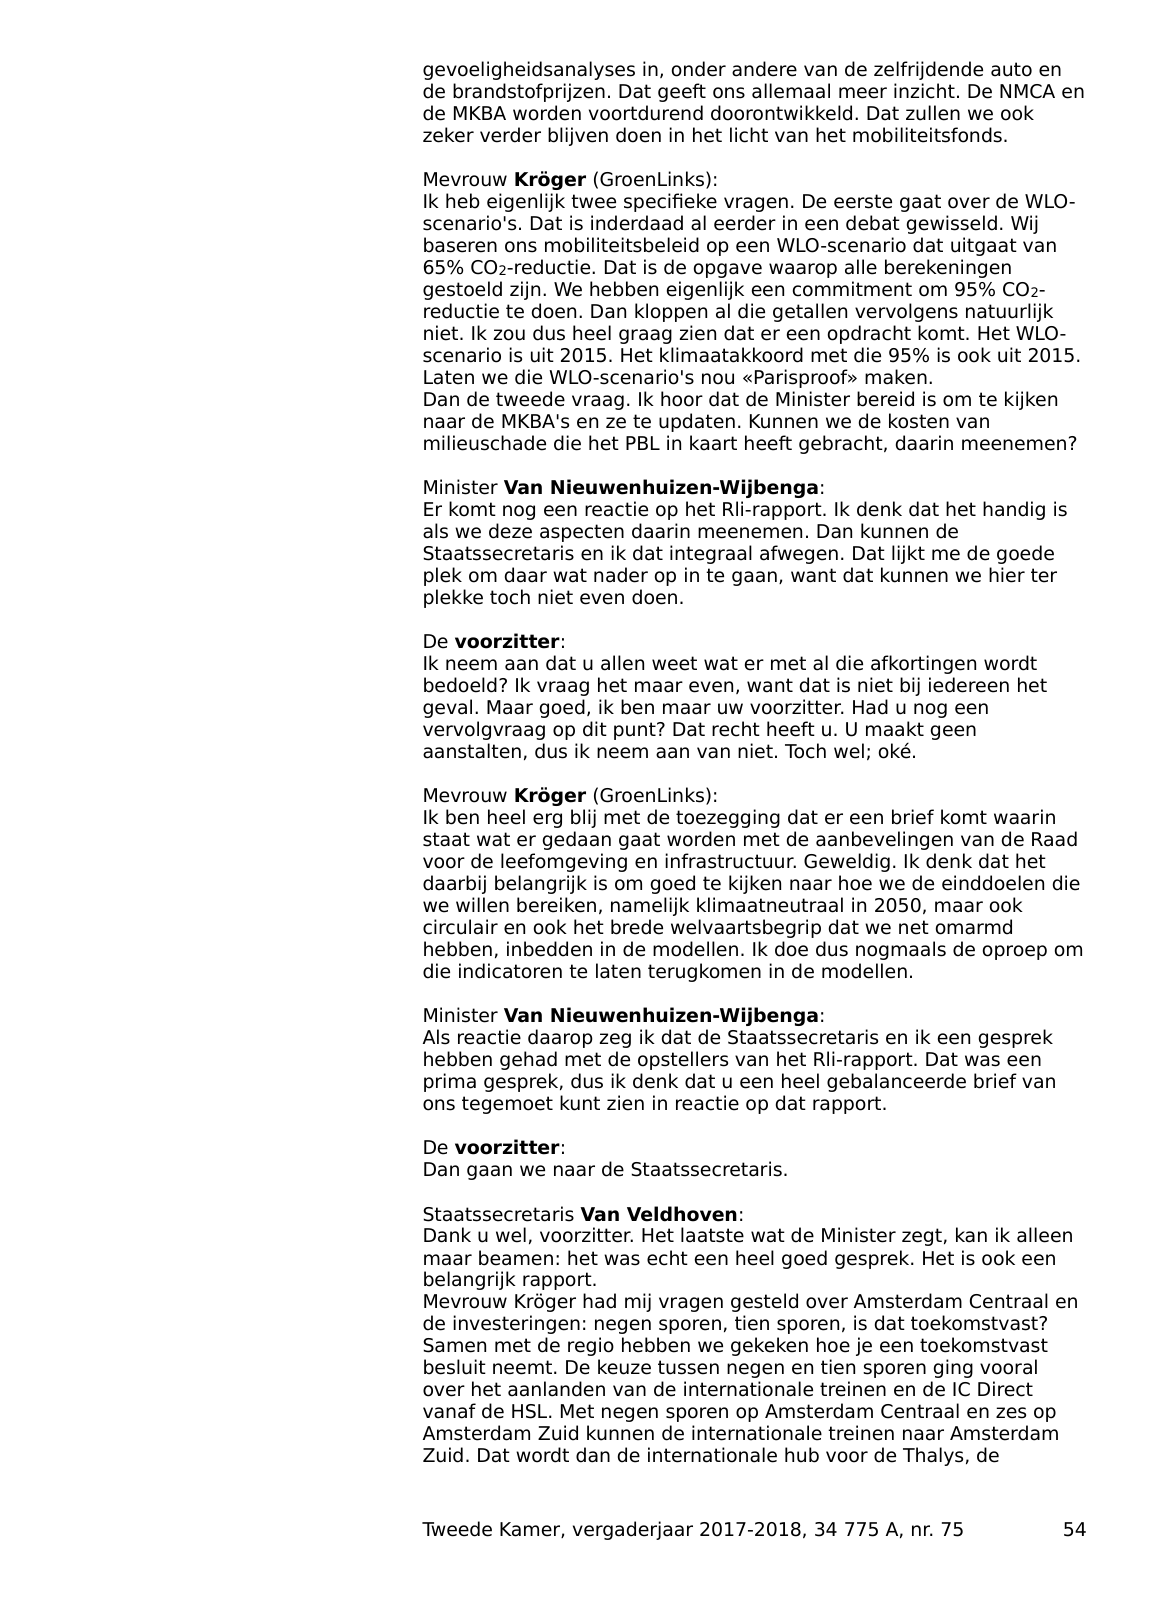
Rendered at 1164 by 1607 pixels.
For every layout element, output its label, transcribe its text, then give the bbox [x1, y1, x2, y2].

text Mevrouw Kröger had mij vragen gesteld over Amsterdam Centraal en de investeringen: negen sporen, tien sporen, is dat toekomstvast? Samen met de regio hebben we gekeken hoe je een toekomstvast besluit neemt. De keuze tussen negen en tien sporen ging vooral over het aanlanden van de internationale treinen en de IC Direct vanaf de HSL. Met negen sporen op Amsterdam Centraal en zes op Amsterdam Zuid kunnen de internationale treinen naar Amsterdam Zuid. Dat wordt dan de internationale hub voor de Thalys, de [422, 1291, 1087, 1467]
text gevoeligheidsanalyses in, onder andere van de zelfrijdende auto en de brandstofprijzen. Dat geeft ons allemaal meer inzicht. De NMCA en de MKBA worden voortdurend doorontwikkeld. Dat zullen we ook zeker verder blijven doen in het licht van het mobiliteitsfonds. [422, 59, 1087, 147]
text Mevrouw Kröger (GroenLinks): [422, 785, 1087, 807]
text Ik neem aan dat u allen weet wat er met al die afkortingen wordt bedoeld? Ik vraag het maar even, want dat is niet bij iedereen het geval. Maar goed, ik ben maar uw voorzitter. Had u nog een vervolgvraag op dit punt? Dat recht heeft u. U maakt geen aanstalten, dus ik neem aan van niet. Toch wel; oké. [422, 653, 1087, 763]
text Ik heb eigenlijk twee specifieke vragen. De eerste gaat over de WLO-scenario's. Dat is inderdaad al eerder in een debat gewisseld. Wij baseren ons mobiliteitsbeleid op een WLO-scenario dat uitgaat van 65% CO2-reductie. Dat is de opgave waarop alle berekeningen gestoeld zijn. We hebben eigenlijk een commitment om 95% CO2-reductie te doen. Dan kloppen al die getallen vervolgens natuurlijk niet. Ik zou dus heel graag zien dat er een opdracht komt. Het WLO-scenario is uit 2015. Het klimaatakkoord met die 95% is ook uit 2015. Laten we die WLO-scenario's nou «Parisproof» maken. [422, 191, 1087, 389]
text Dank u wel, voorzitter. Het laatste wat de Minister zegt, kan ik alleen maar beamen: het was echt een heel goed gesprek. Het is ook een belangrijk rapport. [422, 1225, 1087, 1291]
text Er komt nog een reactie op het Rli-rapport. Ik denk dat het handig is als we deze aspecten daarin meenemen. Dan kunnen de Staatssecretaris en ik dat integraal afwegen. Dat lijkt me de goede plek om daar wat nader op in te gaan, want dat kunnen we hier ter plekke toch niet even doen. [422, 499, 1087, 609]
text De voorzitter: [422, 1137, 1087, 1159]
text Als reactie daarop zeg ik dat de Staatssecretaris en ik een gesprek hebben gehad met de opstellers van het Rli-rapport. Dat was een prima gesprek, dus ik denk dat u een heel gebalanceerde brief van ons tegemoet kunt zien in reactie op dat rapport. [422, 1027, 1087, 1115]
text Minister Van Nieuwenhuizen-Wijbenga: [422, 1005, 1087, 1027]
text Minister Van Nieuwenhuizen-Wijbenga: [422, 477, 1087, 499]
text Dan gaan we naar de Staatssecretaris. [422, 1159, 1087, 1181]
text Dan de tweede vraag. Ik hoor dat de Minister bereid is om te kijken naar de MKBA's en ze te updaten. Kunnen we de kosten van milieuschade die het PBL in kaart heeft gebracht, daarin meenemen? [422, 389, 1087, 455]
text Staatssecretaris Van Veldhoven: [422, 1203, 1087, 1225]
text Mevrouw Kröger (GroenLinks): [422, 169, 1087, 191]
text De voorzitter: [422, 631, 1087, 653]
text Ik ben heel erg blij met de toezegging dat er een brief komt waarin staat wat er gedaan gaat worden met de aanbevelingen van de Raad voor de leefomgeving en infrastructuur. Geweldig. Ik denk dat het daarbij belangrijk is om goed te kijken naar hoe we de einddoelen die we willen bereiken, namelijk klimaatneutraal in 2050, maar ook circulair en ook het brede welvaartsbegrip dat we net omarmd hebben, inbedden in de modellen. Ik doe dus nogmaals de oproep om die indicatoren te laten terugkomen in de modellen. [422, 807, 1087, 983]
